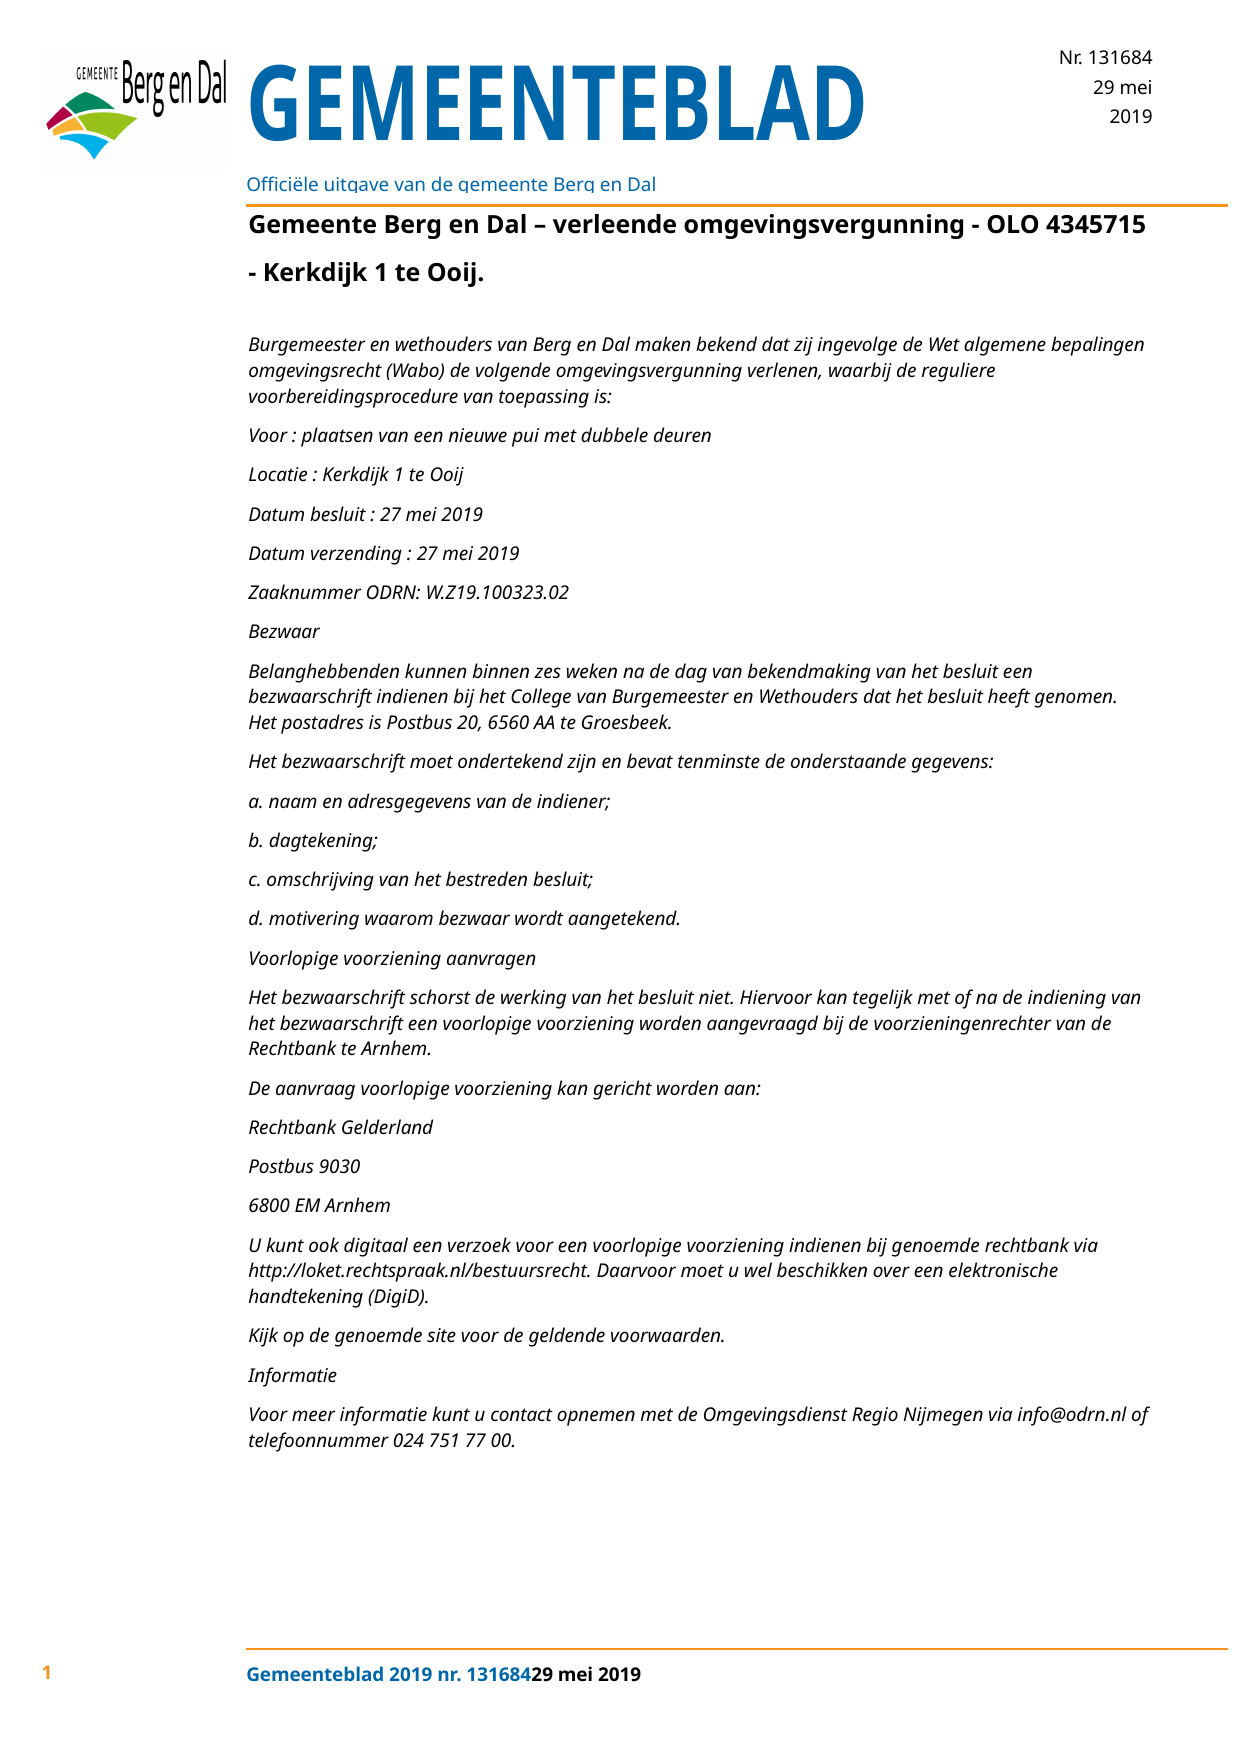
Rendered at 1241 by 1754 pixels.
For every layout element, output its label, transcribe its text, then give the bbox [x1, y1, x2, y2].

text Burgemeester en wethouders van Berg en Dal maken bekend dat zij ingevolge de Wet algemene bepalingen omgevingsrecht (Wabo) de volgende omgevingsvergunning verlenen, waarbij de reguliere voorbereidingsprocedure van toepassing is: [248, 331, 1152, 409]
text De aanvraag voorlopige voorziening kan gericht worden aan: [248, 1075, 1152, 1101]
text Voor : plaatsen van een nieuwe pui met dubbele deuren [248, 422, 1152, 448]
text U kunt ook digitaal een verzoek voor een voorlopige voorziening indienen bij genoemde rechtbank via http://loket.rechtspraak.nl/bestuursrecht. Daarvoor moet u wel beschikken over een elektronische handtekening (DigiD). [248, 1232, 1152, 1309]
text a. naam en adresgegevens van de indiener; [248, 788, 1152, 813]
text Het bezwaarschrift moet ondertekend zijn en bevat tenminste de onderstaande gegevens: [248, 748, 1152, 774]
text Belanghebbenden kunnen binnen zes weken na de dag van bekendmaking van het besluit een bezwaarschrift indienen bij het College van Burgemeester en Wethouders dat het besluit heeft genomen. Het postadres is Postbus 20, 6560 AA te Groesbeek. [248, 658, 1152, 735]
text Postbus 9030 [248, 1153, 1152, 1179]
text Het bezwaarschrift schorst de werking van het besluit niet. Hiervoor kan tegelijk met of na de indiening van het bezwaarschrift een voorlopige voorziening worden aangevraagd bij de voorzieningenrechter van de Rechtbank te Arnhem. [248, 984, 1152, 1061]
text d. motivering waarom bezwaar wordt aangetekend. [248, 906, 1152, 931]
text Zaaknummer ODRN: W.Z19.100323.02 [248, 579, 1152, 605]
text c. omschrijving van het bestreden besluit; [248, 866, 1152, 892]
text b. dagtekening; [248, 827, 1152, 853]
text Voor meer informatie kunt u contact opnemen met de Omgevingsdienst Regio Nijmegen via info@odrn.nl of telefoonnummer 024 751 77 00. [248, 1401, 1152, 1453]
text Voorlopige voorziening aanvragen [248, 945, 1152, 971]
text Locatie : Kerkdijk 1 te Ooij [248, 461, 1152, 487]
text Kijk op de genoemde site voor de geldende voorwaarden. [248, 1323, 1152, 1348]
text Bezwaar [248, 618, 1152, 644]
text 6800 EM Arnhem [248, 1193, 1152, 1218]
text Gemeente Berg en Dal – verleende omgevingsvergunning - OLO 4345715 - Kerkdijk 1 te Ooij. [248, 207, 1152, 288]
picture [41, 47, 231, 172]
text Rechtbank Gelderland [248, 1114, 1152, 1140]
text Datum verzending : 27 mei 2019 [248, 540, 1152, 566]
text Informatie [248, 1362, 1152, 1388]
text Datum besluit : 27 mei 2019 [248, 501, 1152, 526]
